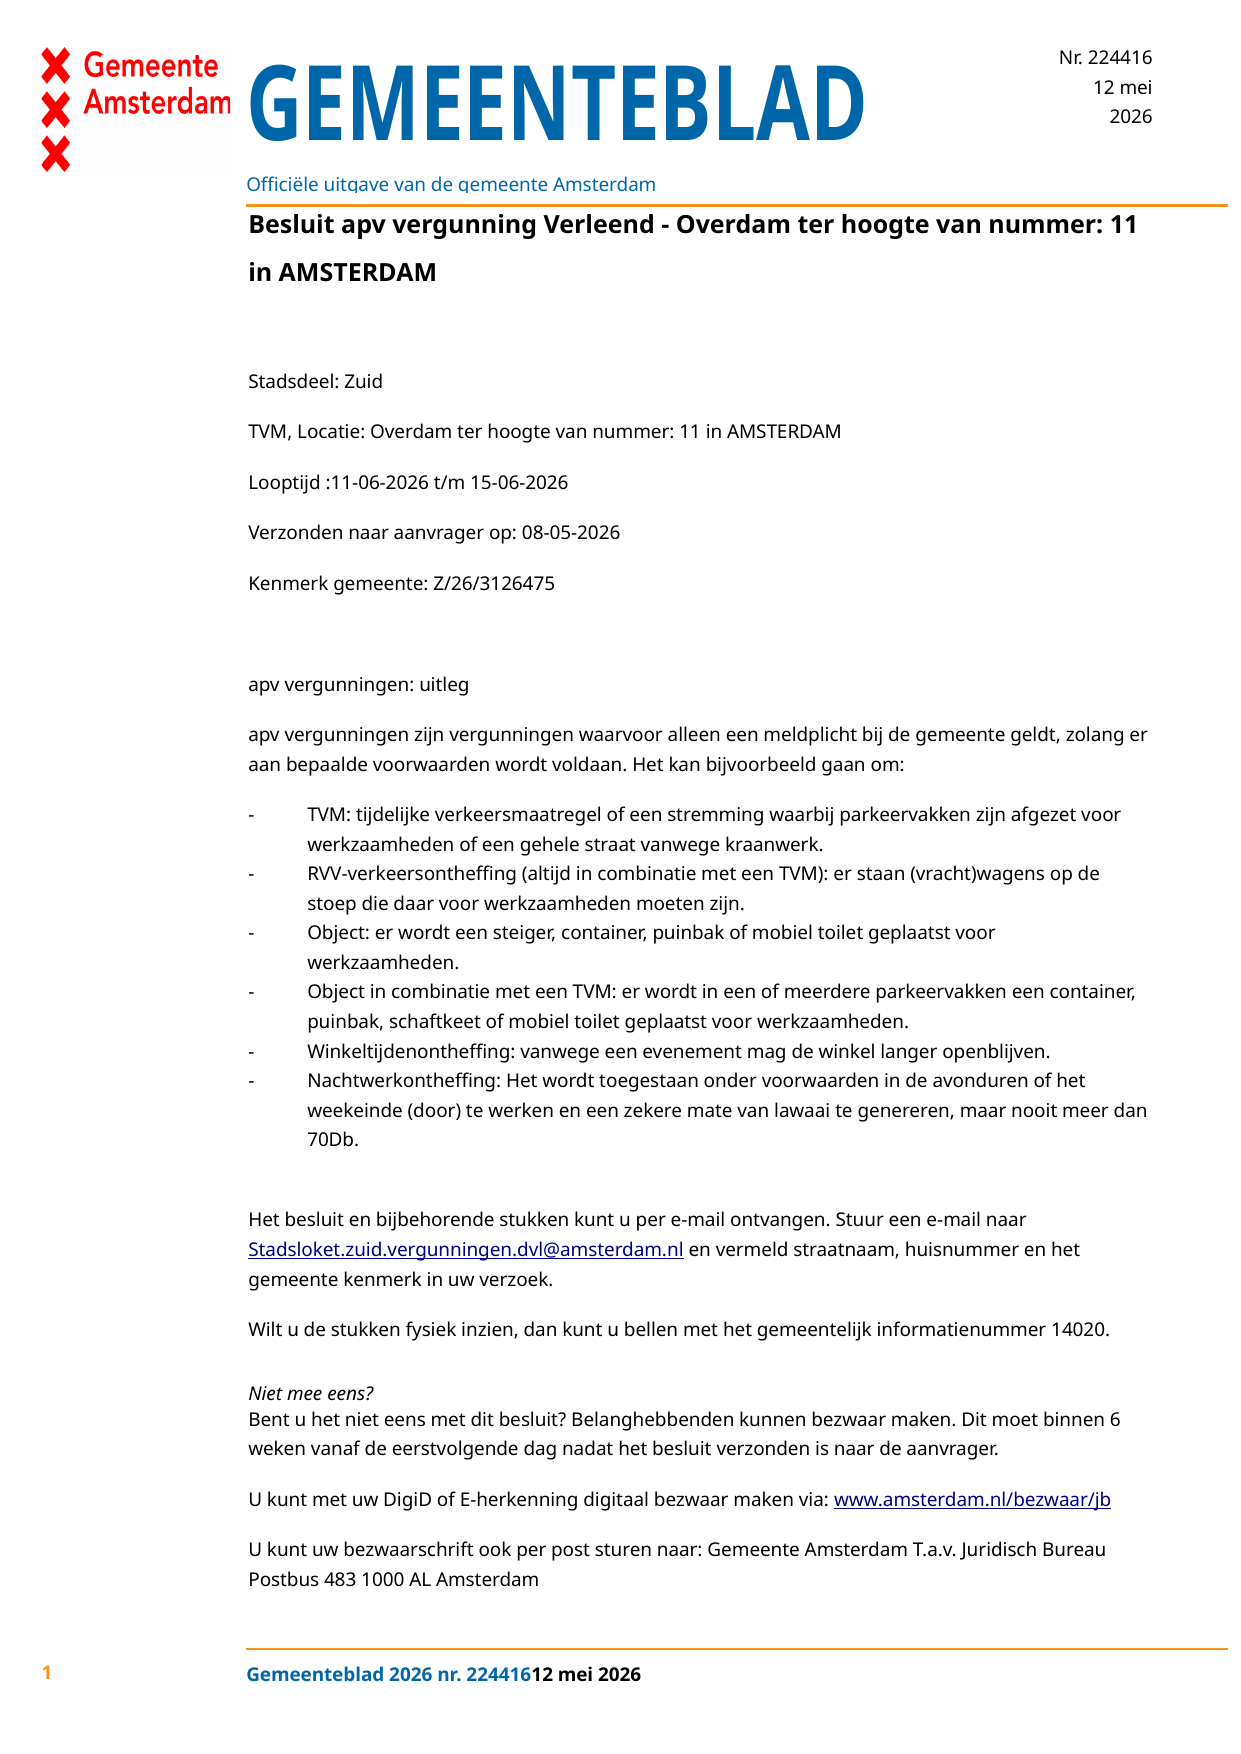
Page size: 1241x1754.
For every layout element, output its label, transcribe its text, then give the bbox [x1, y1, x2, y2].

text Bent u het niet eens met dit besluit? Belanghebbenden kunnen bezwaar maken. Dit moet binnen 6 weken vanaf de eerstvolgende dag nadat het besluit verzonden is naar de aanvrager. [248, 1406, 1152, 1461]
text apv vergunningen: uitleg [248, 671, 1152, 697]
text Stadsdeel: Zuid [248, 368, 1152, 394]
text U kunt met uw DigiD of E-herkenning digitaal bezwaar maken via: www.amsterdam.nl/bezwaar/jb [248, 1486, 1152, 1512]
text Het besluit en bijbehorende stukken kunt u per e-mail ontvangen. Stuur een e-mail naar Stadsloket.zuid.vergunningen.dvl@amsterdam.nl en vermeld straatnaam, huisnummer en het gemeente kenmerk in uw verzoek. [248, 1207, 1152, 1292]
text Wilt u de stukken fysiek inzien, dan kunt u bellen met het gemeentelijk informatienummer 14020. [248, 1316, 1152, 1342]
text TVM, Locatie: Overdam ter hoogte van nummer: 11 in AMSTERDAM [248, 419, 1152, 444]
list Object: er wordt een steiger, container, puinbak of mobiel toilet geplaatst voor werkzaamheden. [248, 919, 1152, 975]
text Verzonden naar aanvrager op: 08-05-2026 [248, 519, 1152, 545]
list Nachtwerkontheffing: Het wordt toegestaan onder voorwaarden in de avonduren of het weekeinde (door) te werken en een zekere mate van lawaai te genereren, maar nooit meer dan 70Db. [248, 1067, 1152, 1152]
text Kenmerk gemeente: Z/26/3126475 [248, 570, 1152, 596]
text Besluit apv vergunning Verleend - Overdam ter hoogte van nummer: 11 in AMSTERDAM [248, 207, 1152, 288]
text apv vergunningen zijn vergunningen waarvoor alleen een meldplicht bij de gemeente geldt, zolang er aan bepaalde voorwaarden wordt voldaan. Het kan bijvoorbeeld gaan om: [248, 721, 1152, 777]
text Niet mee eens? [248, 1380, 1152, 1406]
text U kunt uw bezwaarschrift ook per post sturen naar: Gemeente Amsterdam T.a.v. Juridisch Bureau Postbus 483 1000 AL Amsterdam [248, 1536, 1152, 1592]
list RVV-verkeersontheffing (altijd in combinatie met een TVM): er staan (vracht)wagens op de stoep die daar voor werkzaamheden moeten zijn. [248, 860, 1152, 916]
list Object in combinatie met een TVM: er wordt in een of meerdere parkeervakken een container, puinbak, schaftkeet of mobiel toilet geplaatst voor werkzaamheden. [248, 979, 1152, 1034]
list TVM: tijdelijke verkeersmaatregel of een stremming waarbij parkeervakken zijn afgezet voor werkzaamheden of een gehele straat vanwege kraanwerk. [248, 801, 1152, 857]
list Winkeltijdenontheffing: vanwege een evenement mag de winkel langer openblijven. [248, 1038, 1152, 1064]
text Looptijd :11-06-2026 t/m 15-06-2026 [248, 469, 1152, 495]
picture [41, 47, 231, 172]
